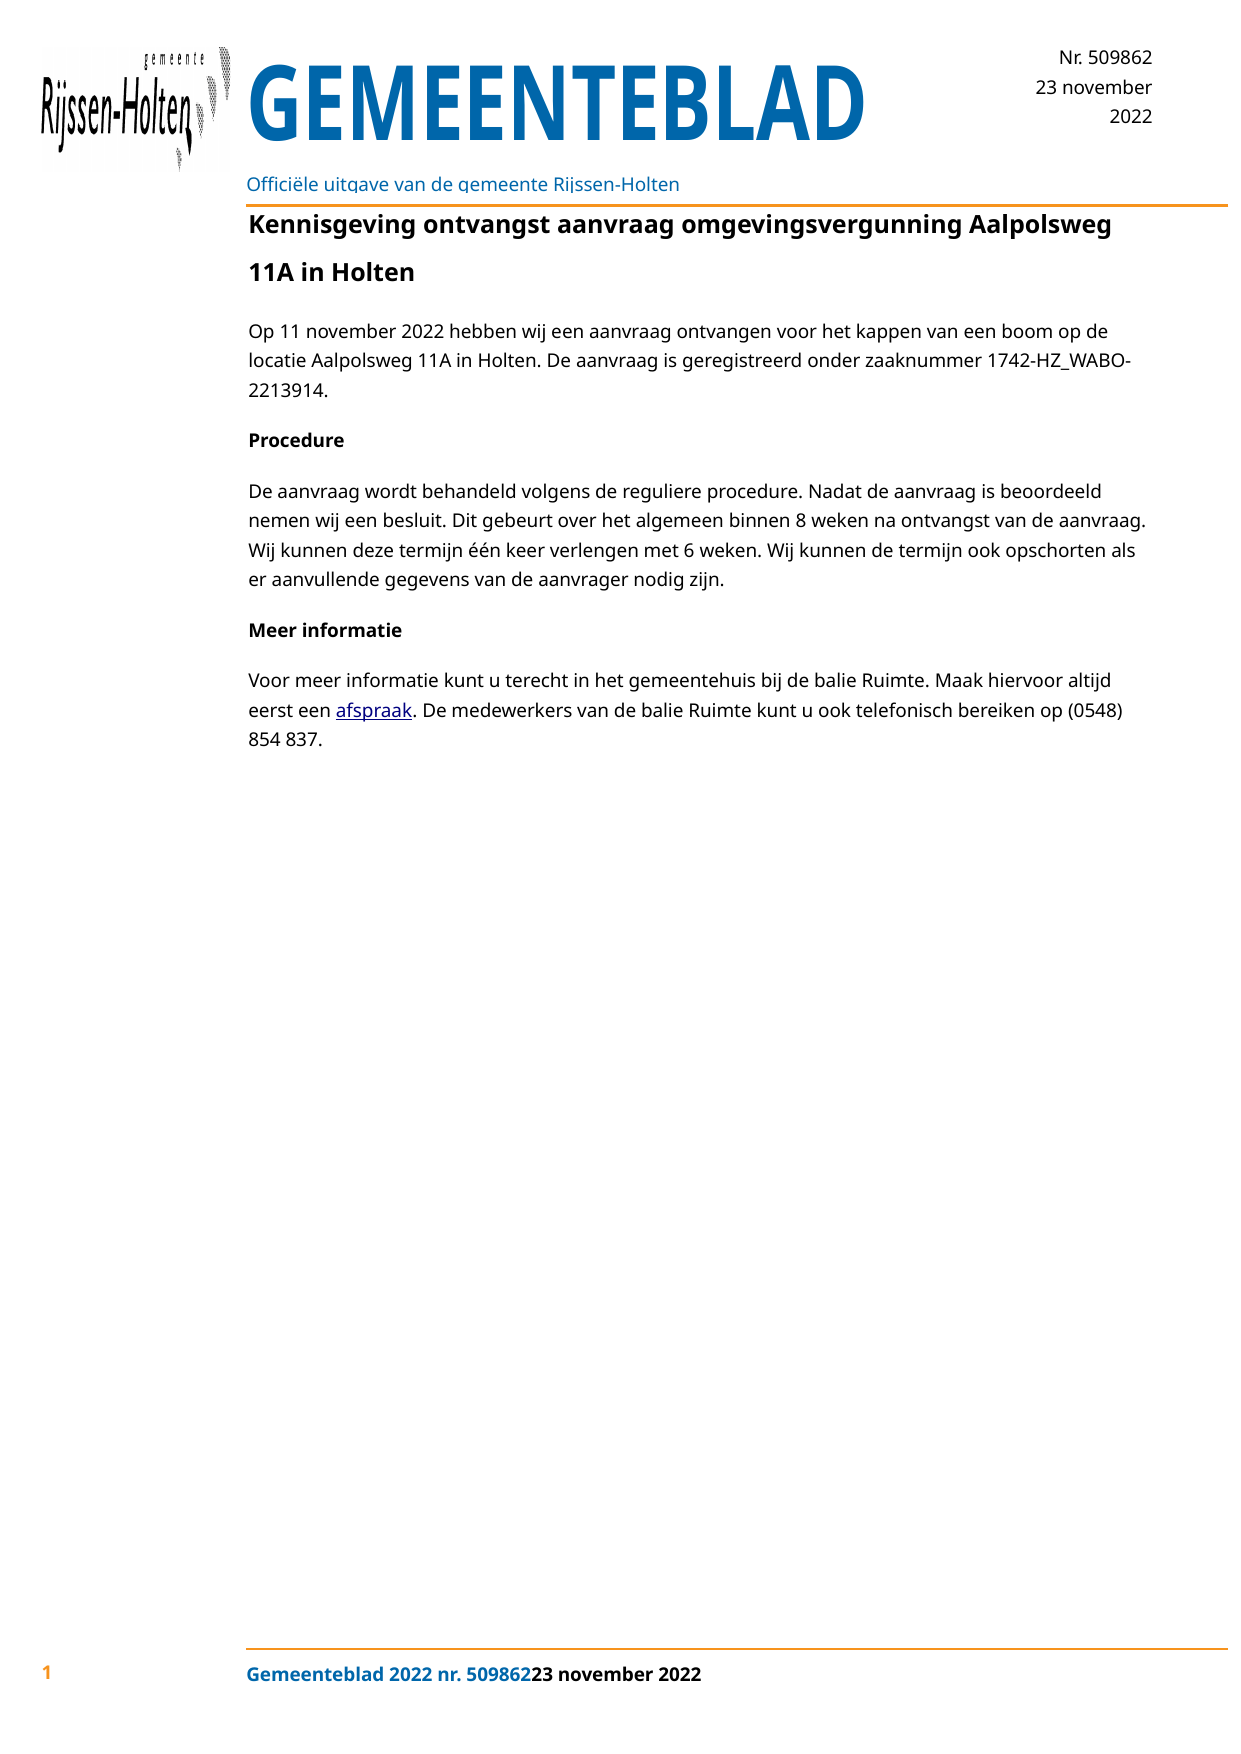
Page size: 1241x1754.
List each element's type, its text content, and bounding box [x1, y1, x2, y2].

text Procedure [248, 427, 1152, 453]
text Meer informatie [248, 617, 1152, 643]
text Kennisgeving ontvangst aanvraag omgevingsvergunning Aalpolsweg 11A in Holten [248, 207, 1152, 288]
text Voor meer informatie kunt u terecht in het gemeentehuis bij de balie Ruimte. Maak hiervoor altijd eerst een afspraak. De medewerkers van de balie Ruimte kunt u ook telefonisch bereiken op (0548) 854 837. [248, 667, 1152, 752]
text De aanvraag wordt behandeld volgens de reguliere procedure. Nadat de aanvraag is beoordeeld nemen wij een besluit. Dit gebeurt over het algemeen binnen 8 weken na ontvangst van de aanvraag. Wij kunnen deze termijn één keer verlengen met 6 weken. Wij kunnen de termijn ook opschorten als er aanvullende gegevens van de aanvrager nodig zijn. [248, 478, 1152, 592]
text Op 11 november 2022 hebben wij een aanvraag ontvangen voor het kappen van een boom op de locatie Aalpolsweg 11A in Holten. De aanvraag is geregistreerd onder zaaknummer 1742-HZ_WABO-2213914. [248, 318, 1152, 403]
picture [41, 47, 231, 172]
